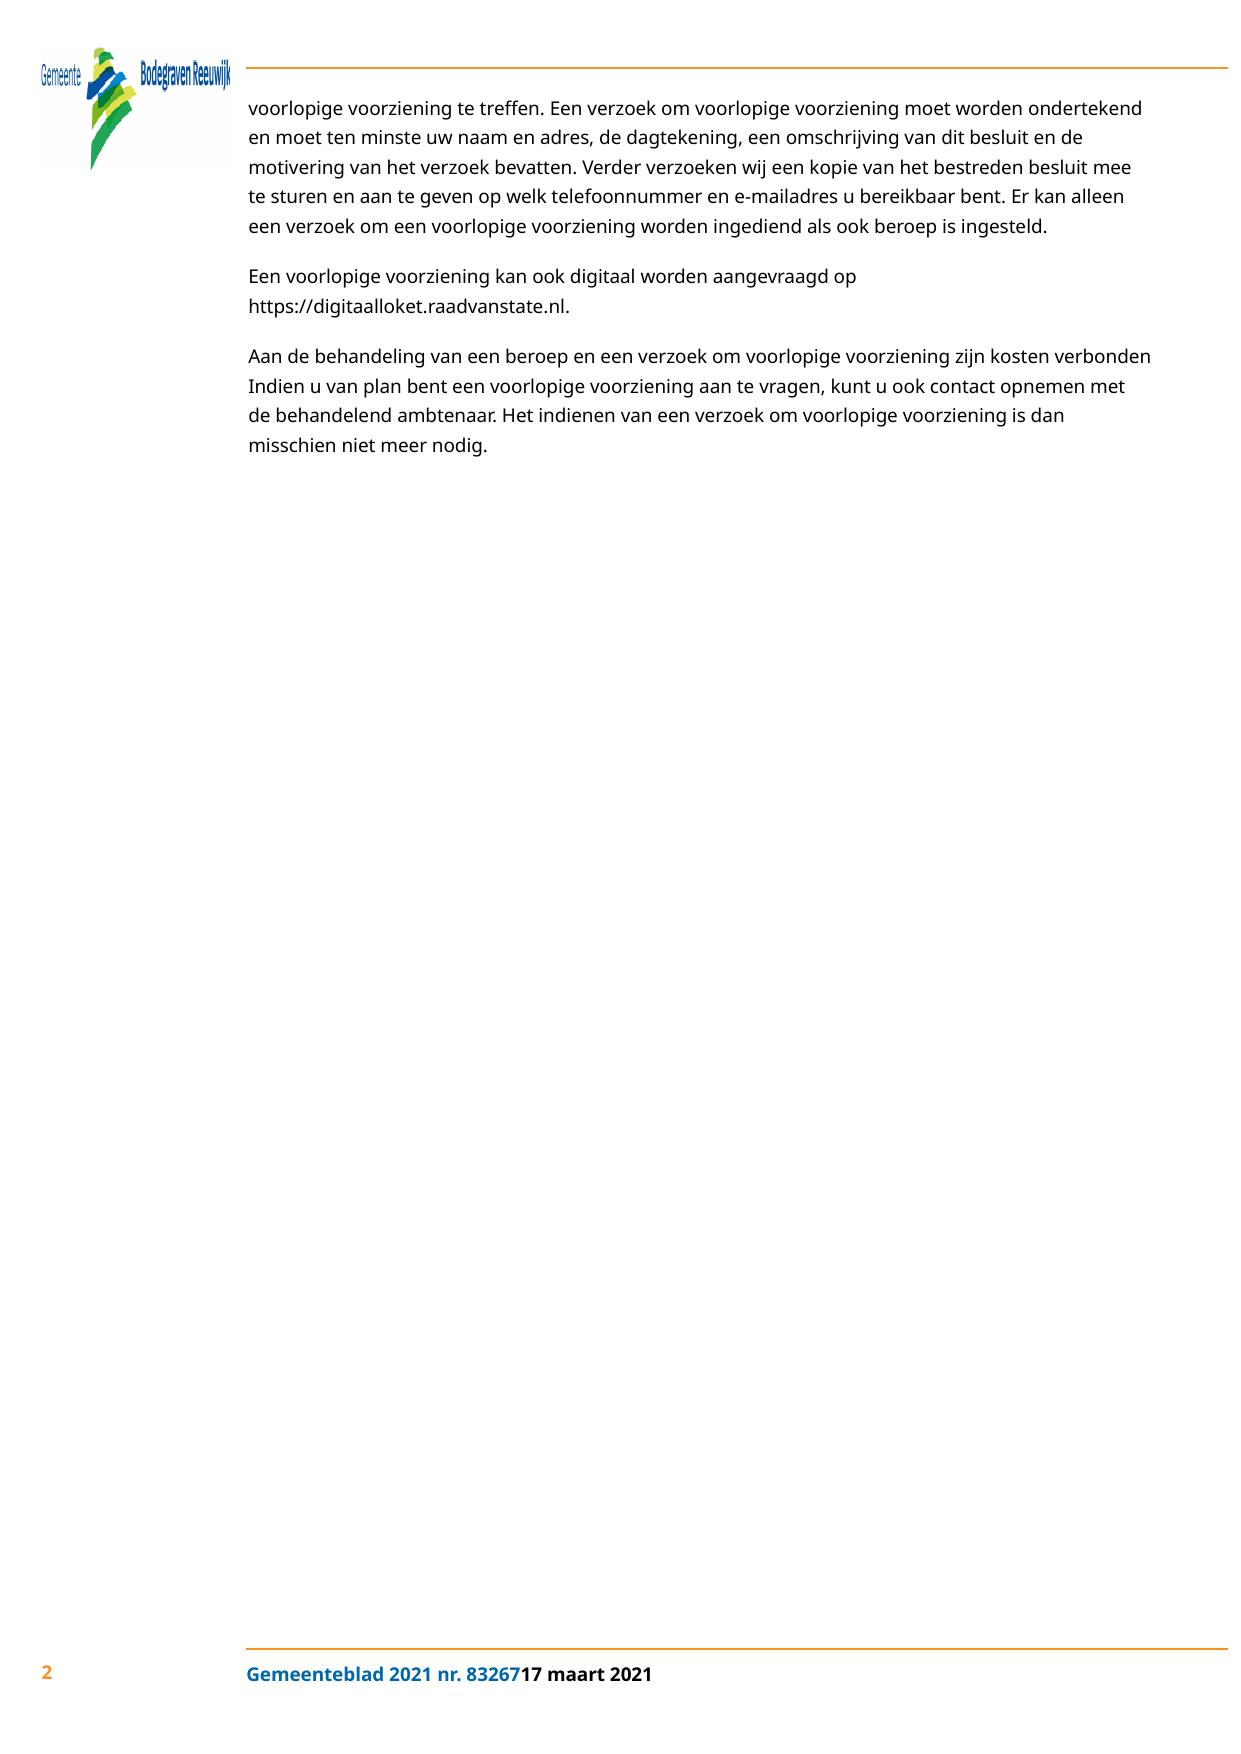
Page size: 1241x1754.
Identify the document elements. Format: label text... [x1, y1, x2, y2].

picture [41, 47, 231, 172]
text Aan de behandeling van een beroep en een verzoek om voorlopige voorziening zijn kosten verbonden Indien u van plan bent een voorlopige voorziening aan te vragen, kunt u ook contact opnemen met de behandelend ambtenaar. Het indienen van een verzoek om voorlopige voorziening is dan misschien niet meer nodig. [248, 343, 1152, 458]
text voorlopige voorziening te treffen. Een verzoek om voorlopige voorziening moet worden ondertekend en moet ten minste uw naam en adres, de dagtekening, een omschrijving van dit besluit en de motivering van het verzoek bevatten. Verder verzoeken wij een kopie van het bestreden besluit mee te sturen en aan te geven op welk telefoonnummer en e-mailadres u bereikbaar bent. Er kan alleen een verzoek om een voorlopige voorziening worden ingediend als ook beroep is ingesteld. [248, 95, 1152, 239]
text Een voorlopige voorziening kan ook digitaal worden aangevraagd op https://digitaalloket.raadvanstate.nl. [248, 263, 1152, 319]
